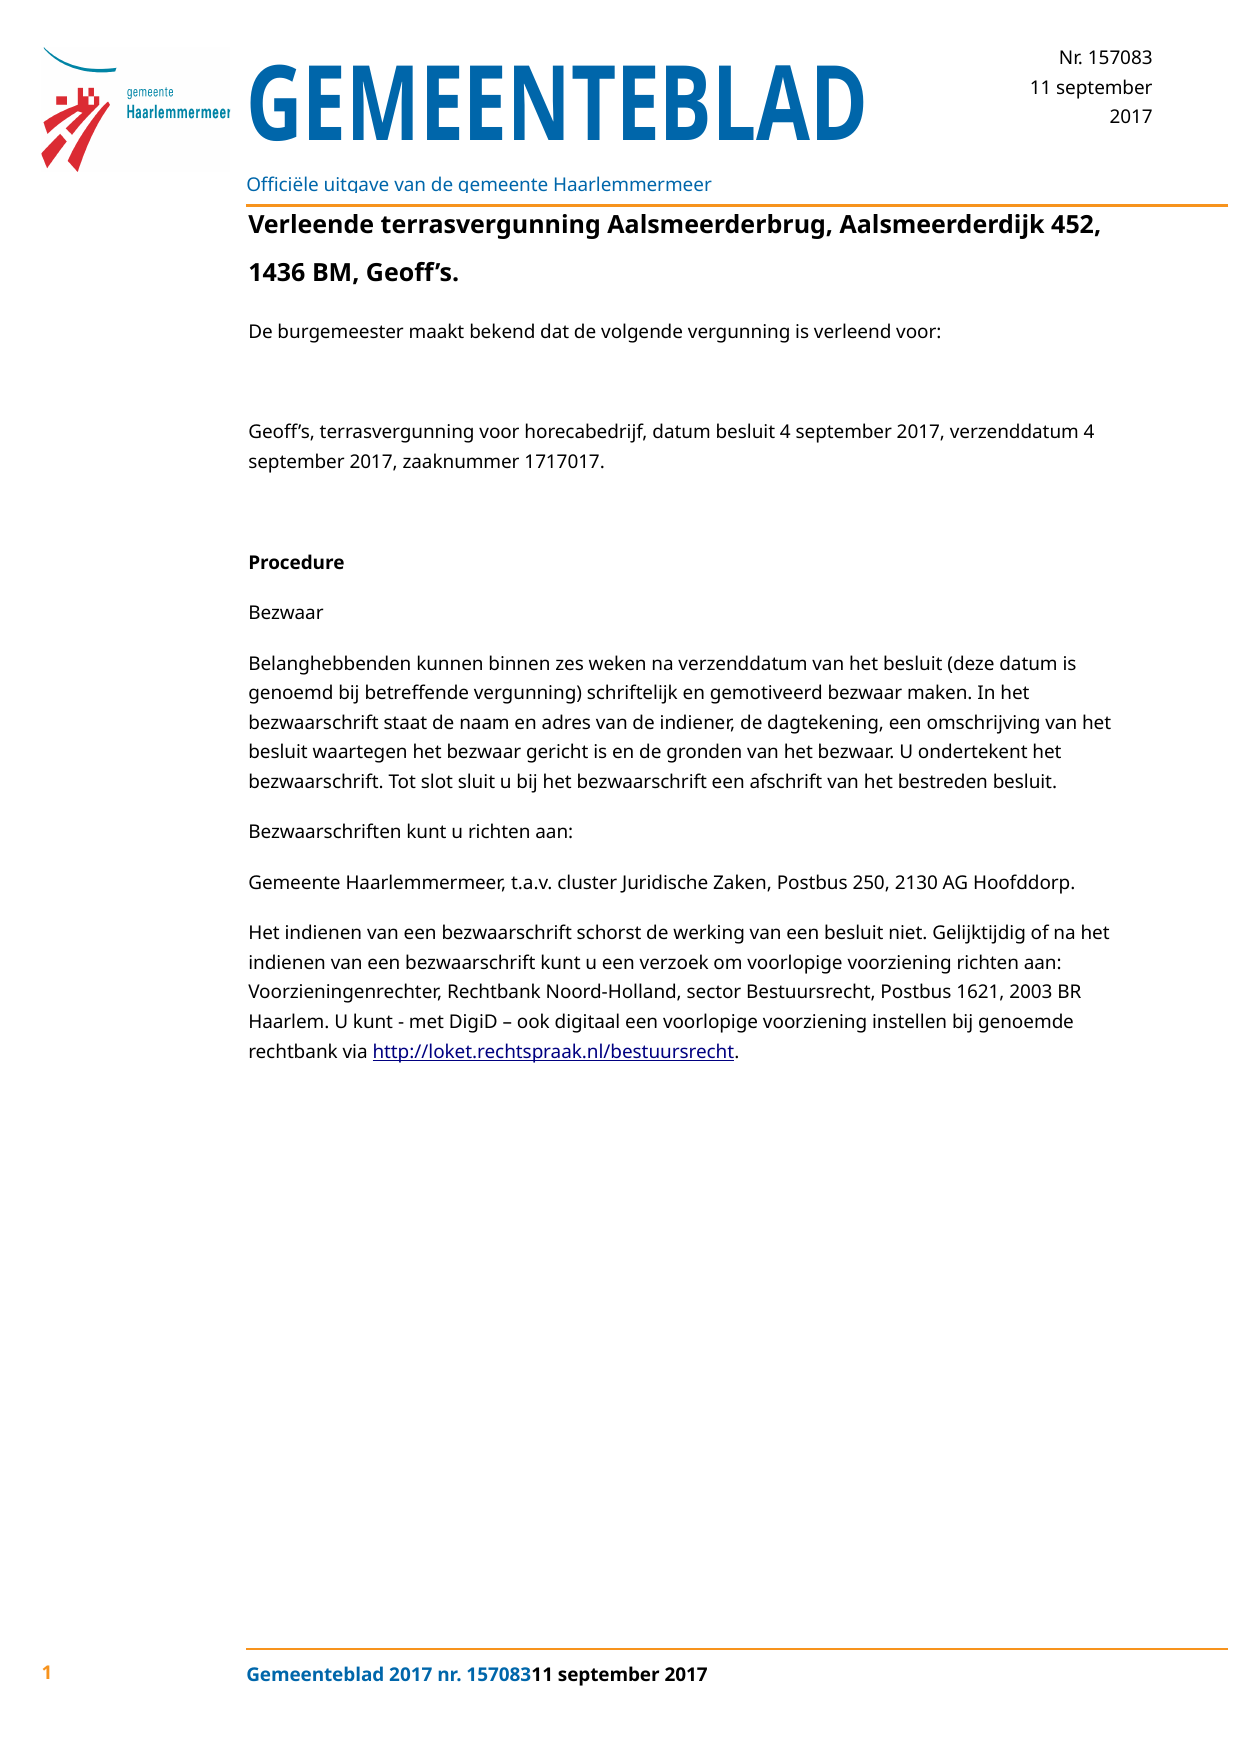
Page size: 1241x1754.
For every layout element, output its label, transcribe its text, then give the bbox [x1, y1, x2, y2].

text Het indienen van een bezwaarschrift schorst de werking van een besluit niet. Gelijktijdig of na het indienen van een bezwaarschrift kunt u een verzoek om voorlopige voorziening richten aan: Voorzieningenrechter, Rechtbank Noord-Holland, sector Bestuursrecht, Postbus 1621, 2003 BR Haarlem. U kunt - met DigiD – ook digitaal een voorlopige voorziening instellen bij genoemde rechtbank via http://loket.rechtspraak.nl/bestuursrecht. [248, 919, 1152, 1064]
text De burgemeester maakt bekend dat de volgende vergunning is verleend voor: [248, 318, 1152, 344]
text Verleende terrasvergunning Aalsmeerderbrug, Aalsmeerderdijk 452, 1436 BM, Geoff’s. [248, 207, 1152, 288]
text Bezwaar [248, 599, 1152, 625]
text Geoff’s, terrasvergunning voor horecabedrijf, datum besluit 4 september 2017, verzenddatum 4 september 2017, zaaknummer 1717017. [248, 419, 1152, 474]
text Belanghebbenden kunnen binnen zes weken na verzenddatum van het besluit (deze datum is genoemd bij betreffende vergunning) schriftelijk en gemotiveerd bezwaar maken. In het bezwaarschrift staat de naam en adres van de indiener, de dagtekening, een omschrijving van het besluit waartegen het bezwaar gericht is en de gronden van het bezwaar. U ondertekent het bezwaarschrift. Tot slot sluit u bij het bezwaarschrift een afschrift van het bestreden besluit. [248, 650, 1152, 794]
text Gemeente Haarlemmermeer, t.a.v. cluster Juridische Zaken, Postbus 250, 2130 AG Hoofddorp. [248, 869, 1152, 895]
text Bezwaarschriften kunt u richten aan: [248, 819, 1152, 844]
picture [41, 47, 231, 172]
text Procedure [248, 549, 1152, 575]
